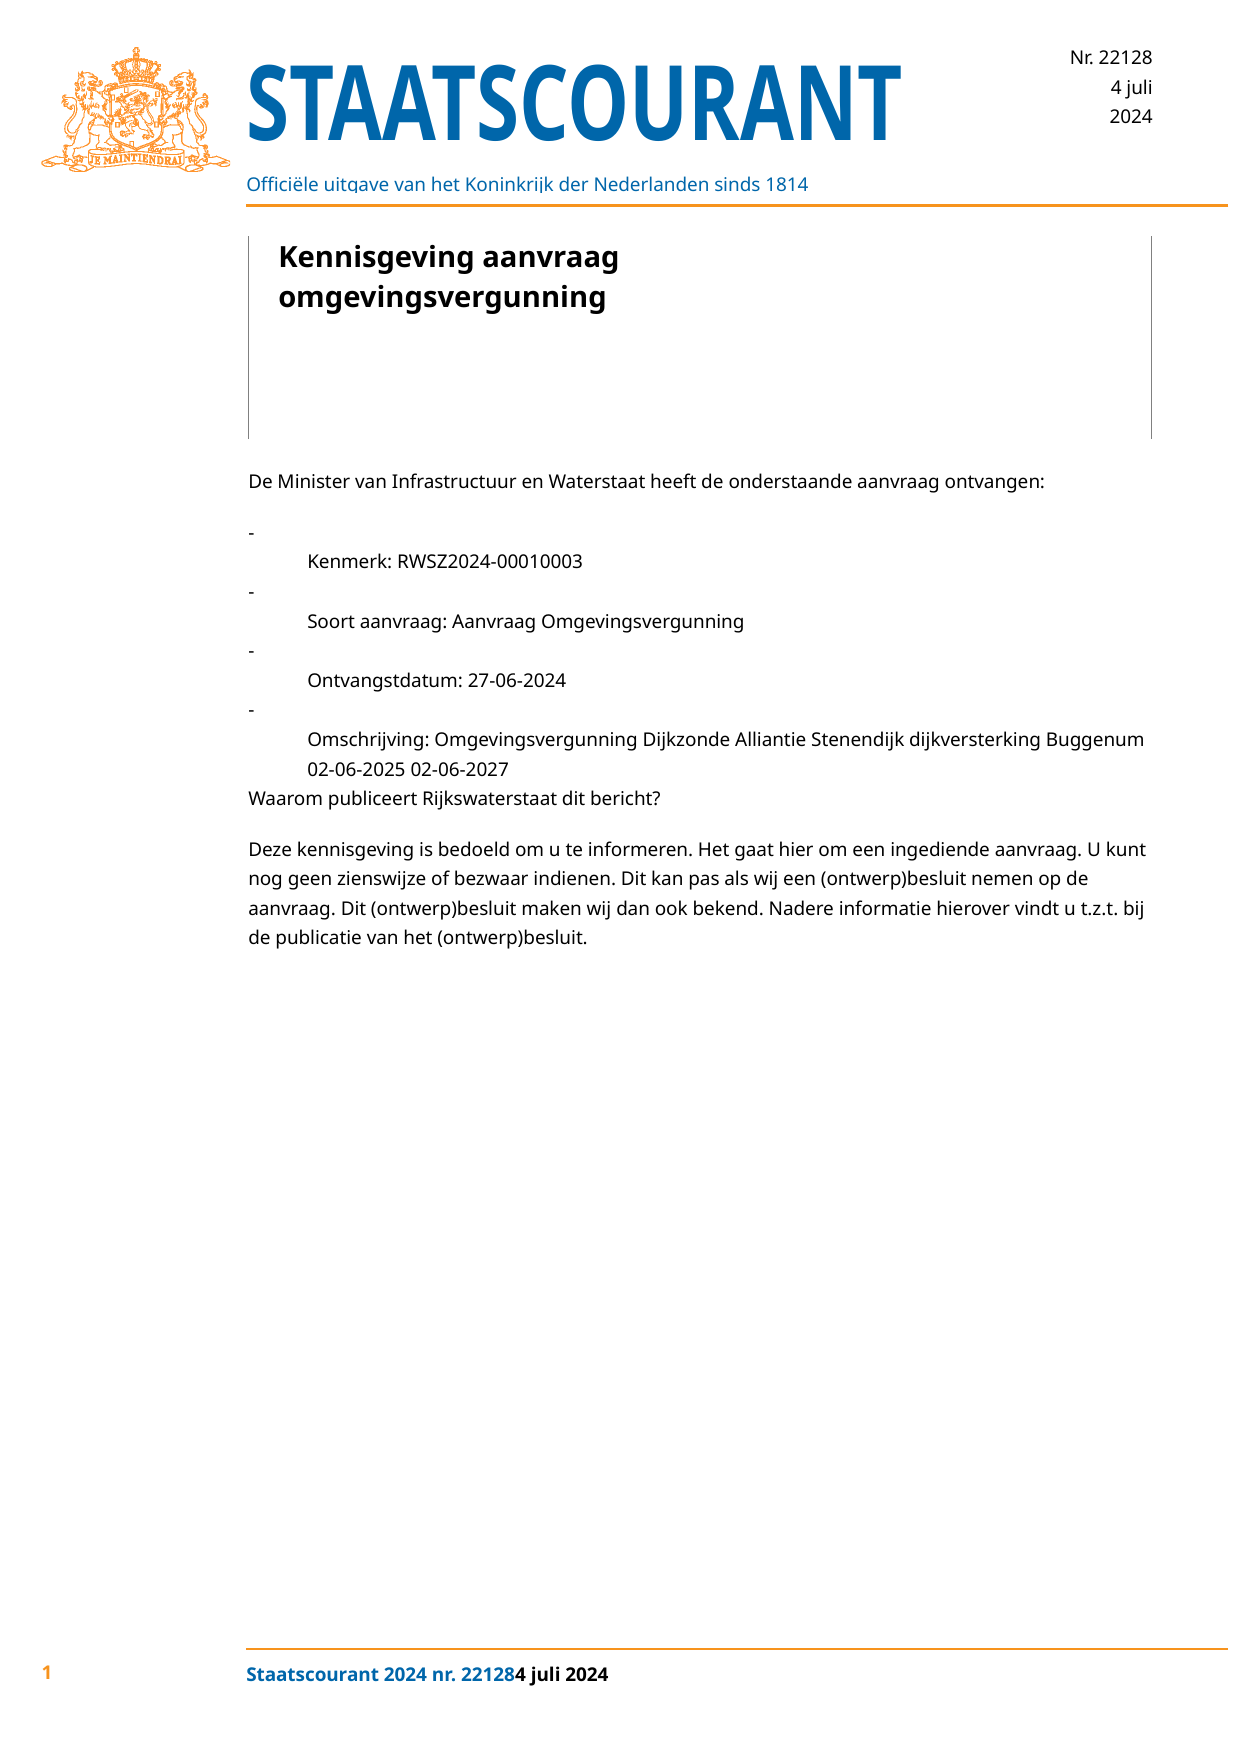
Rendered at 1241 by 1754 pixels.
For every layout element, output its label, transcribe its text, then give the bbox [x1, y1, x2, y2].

list Omschrijving: Omgevingsvergunning Dijkzonde Alliantie Stenendijk dijkversterking Buggenum 02-06-2025 02-06-2027 [248, 726, 1152, 781]
table_header [850, 236, 912, 413]
picture [912, 236, 1090, 414]
list Soort aanvraag: Aanvraag Omgevingsvergunning [248, 608, 1152, 633]
table_header [1090, 236, 1151, 413]
list Kenmerk: RWSZ2024-00010003 [248, 549, 1152, 574]
text Deze kennisgeving is bedoeld om u te informeren. Het gaat hier om een ingediende aanvraag. U kunt nog geen zienswijze of bezwaar indienen. Dit kan pas als wij een (ontwerp)besluit nemen op de aanvraag. Dit (ontwerp)besluit maken wij dan ook bekend. Nadere informatie hierover vindt u t.z.t. bij de publicatie van het (ontwerp)besluit. [248, 836, 1152, 950]
text De Minister van Infrastructuur en Waterstaat heeft de onderstaande aanvraag ontvangen: [248, 469, 1152, 494]
list Ontvangstdatum: 27-06-2024 [248, 667, 1152, 693]
text Waarom publiceert Rijkswaterstaat dit bericht? [248, 785, 1152, 811]
table_header Kennisgeving aanvraag omgevingsvergunning [249, 236, 850, 439]
table_header [850, 414, 1151, 439]
picture [41, 47, 231, 172]
